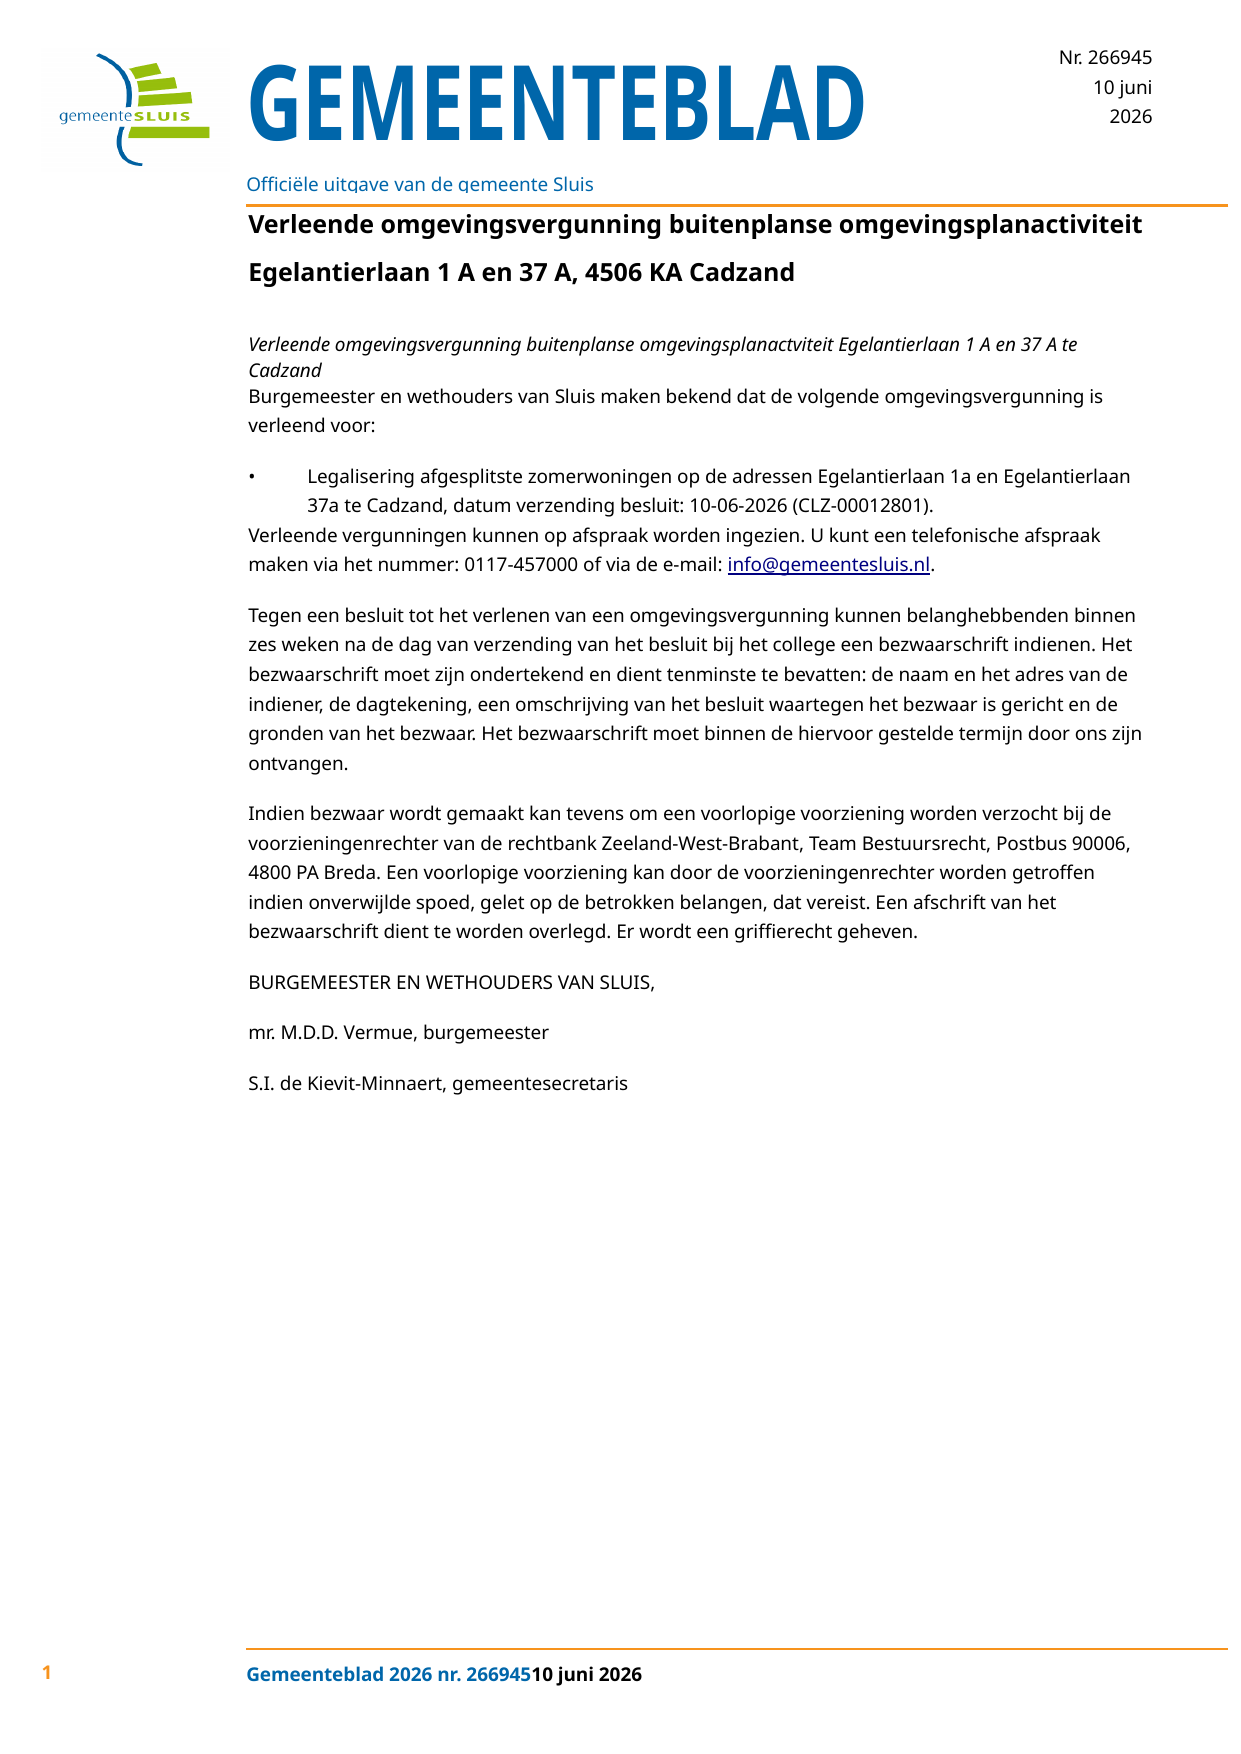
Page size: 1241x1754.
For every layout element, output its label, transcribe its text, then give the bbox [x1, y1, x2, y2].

text S.I. de Kievit-Minnaert, gemeentesecretaris [248, 1070, 1152, 1096]
text Indien bezwaar wordt gemaakt kan tevens om een voorlopige voorziening worden verzocht bij de voorzieningenrechter van de rechtbank Zeeland-West-Brabant, Team Bestuursrecht, Postbus 90006, 4800 PA Breda. Een voorlopige voorziening kan door de voorzieningenrechter worden getroffen indien onverwijlde spoed, gelet op de betrokken belangen, dat vereist. Een afschrift van het bezwaarschrift dient te worden overlegd. Er wordt een griffierecht geheven. [248, 800, 1152, 944]
picture [41, 47, 231, 172]
text BURGEMEESTER EN WETHOUDERS VAN SLUIS, [248, 969, 1152, 995]
text Burgemeester en wethouders van Sluis maken bekend dat de volgende omgevingsvergunning is verleend voor: [248, 383, 1152, 438]
text Verleende omgevingsvergunning buitenplanse omgevingsplanactiviteit Egelantierlaan 1 A en 37 A, 4506 KA Cadzand [248, 207, 1152, 288]
text Verleende vergunningen kunnen op afspraak worden ingezien. U kunt een telefonische afspraak maken via het nummer: 0117-457000 of via de e-mail: info@gemeentesluis.nl. [248, 522, 1152, 577]
list Legalisering afgesplitste zomerwoningen op de adressen Egelantierlaan 1a en Egelantierlaan 37a te Cadzand, datum verzending besluit: 10-06-2026 (CLZ-00012801). [248, 463, 1152, 518]
text Verleende omgevingsvergunning buitenplanse omgevingsplanactviteit Egelantierlaan 1 A en 37 A te Cadzand [248, 331, 1152, 383]
text mr. M.D.D. Vermue, burgemeester [248, 1019, 1152, 1045]
text Tegen een besluit tot het verlenen van een omgevingsvergunning kunnen belanghebbenden binnen zes weken na de dag van verzending van het besluit bij het college een bezwaarschrift indienen. Het bezwaarschrift moet zijn ondertekend en dient tenminste te bevatten: de naam en het adres van de indiener, de dagtekening, een omschrijving van het besluit waartegen het bezwaar is gericht en de gronden van het bezwaar. Het bezwaarschrift moet binnen de hiervoor gestelde termijn door ons zijn ontvangen. [248, 602, 1152, 776]
